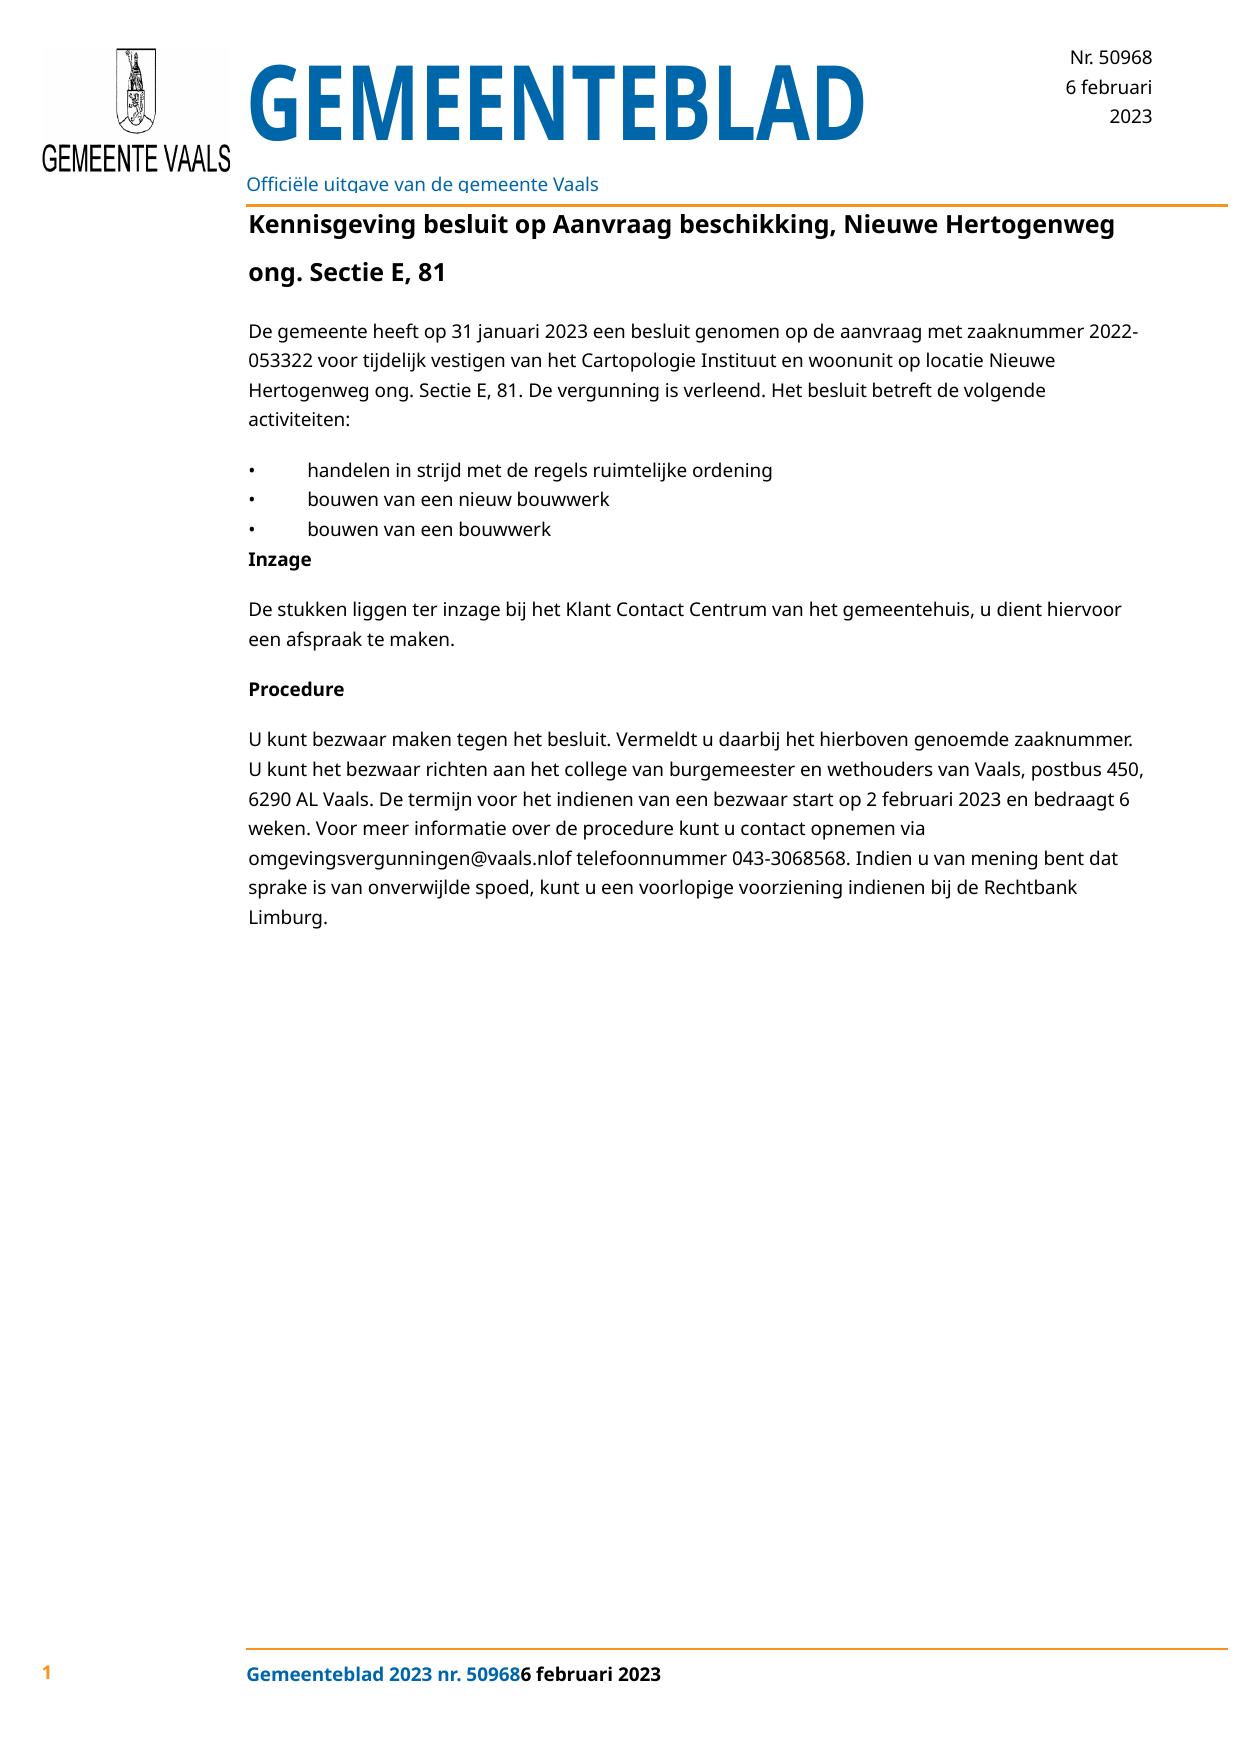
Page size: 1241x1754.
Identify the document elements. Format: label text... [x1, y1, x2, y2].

text Kennisgeving besluit op Aanvraag beschikking, Nieuwe Hertogenweg ong. Sectie E, 81 [248, 207, 1152, 288]
text Inzage [248, 546, 1152, 572]
list bouwen van een bouwwerk [248, 516, 1152, 542]
picture [41, 47, 231, 172]
text De stukken liggen ter inzage bij het Klant Contact Centrum van het gemeentehuis, u dient hiervoor een afspraak te maken. [248, 596, 1152, 652]
text Procedure [248, 676, 1152, 702]
list bouwen van een nieuw bouwwerk [248, 487, 1152, 512]
text De gemeente heeft op 31 januari 2023 een besluit genomen op de aanvraag met zaaknummer 2022-053322 voor tijdelijk vestigen van het Cartopologie Instituut en woonunit op locatie Nieuwe Hertogenweg ong. Sectie E, 81. De vergunning is verleend. Het besluit betreft de volgende activiteiten: [248, 318, 1152, 432]
list handelen in strijd met de regels ruimtelijke ordening [248, 457, 1152, 483]
text U kunt bezwaar maken tegen het besluit. Vermeldt u daarbij het hierboven genoemde zaaknummer. U kunt het bezwaar richten aan het college van burgemeester en wethouders van Vaals, postbus 450, 6290 AL Vaals. De termijn voor het indienen van een bezwaar start op 2 februari 2023 en bedraagt 6 weken. Voor meer informatie over de procedure kunt u contact opnemen via omgevingsvergunningen@vaals.nlof telefoonnummer 043-3068568. Indien u van mening bent dat sprake is van onverwijlde spoed, kunt u een voorlopige voorziening indienen bij de Rechtbank Limburg. [248, 727, 1152, 930]
